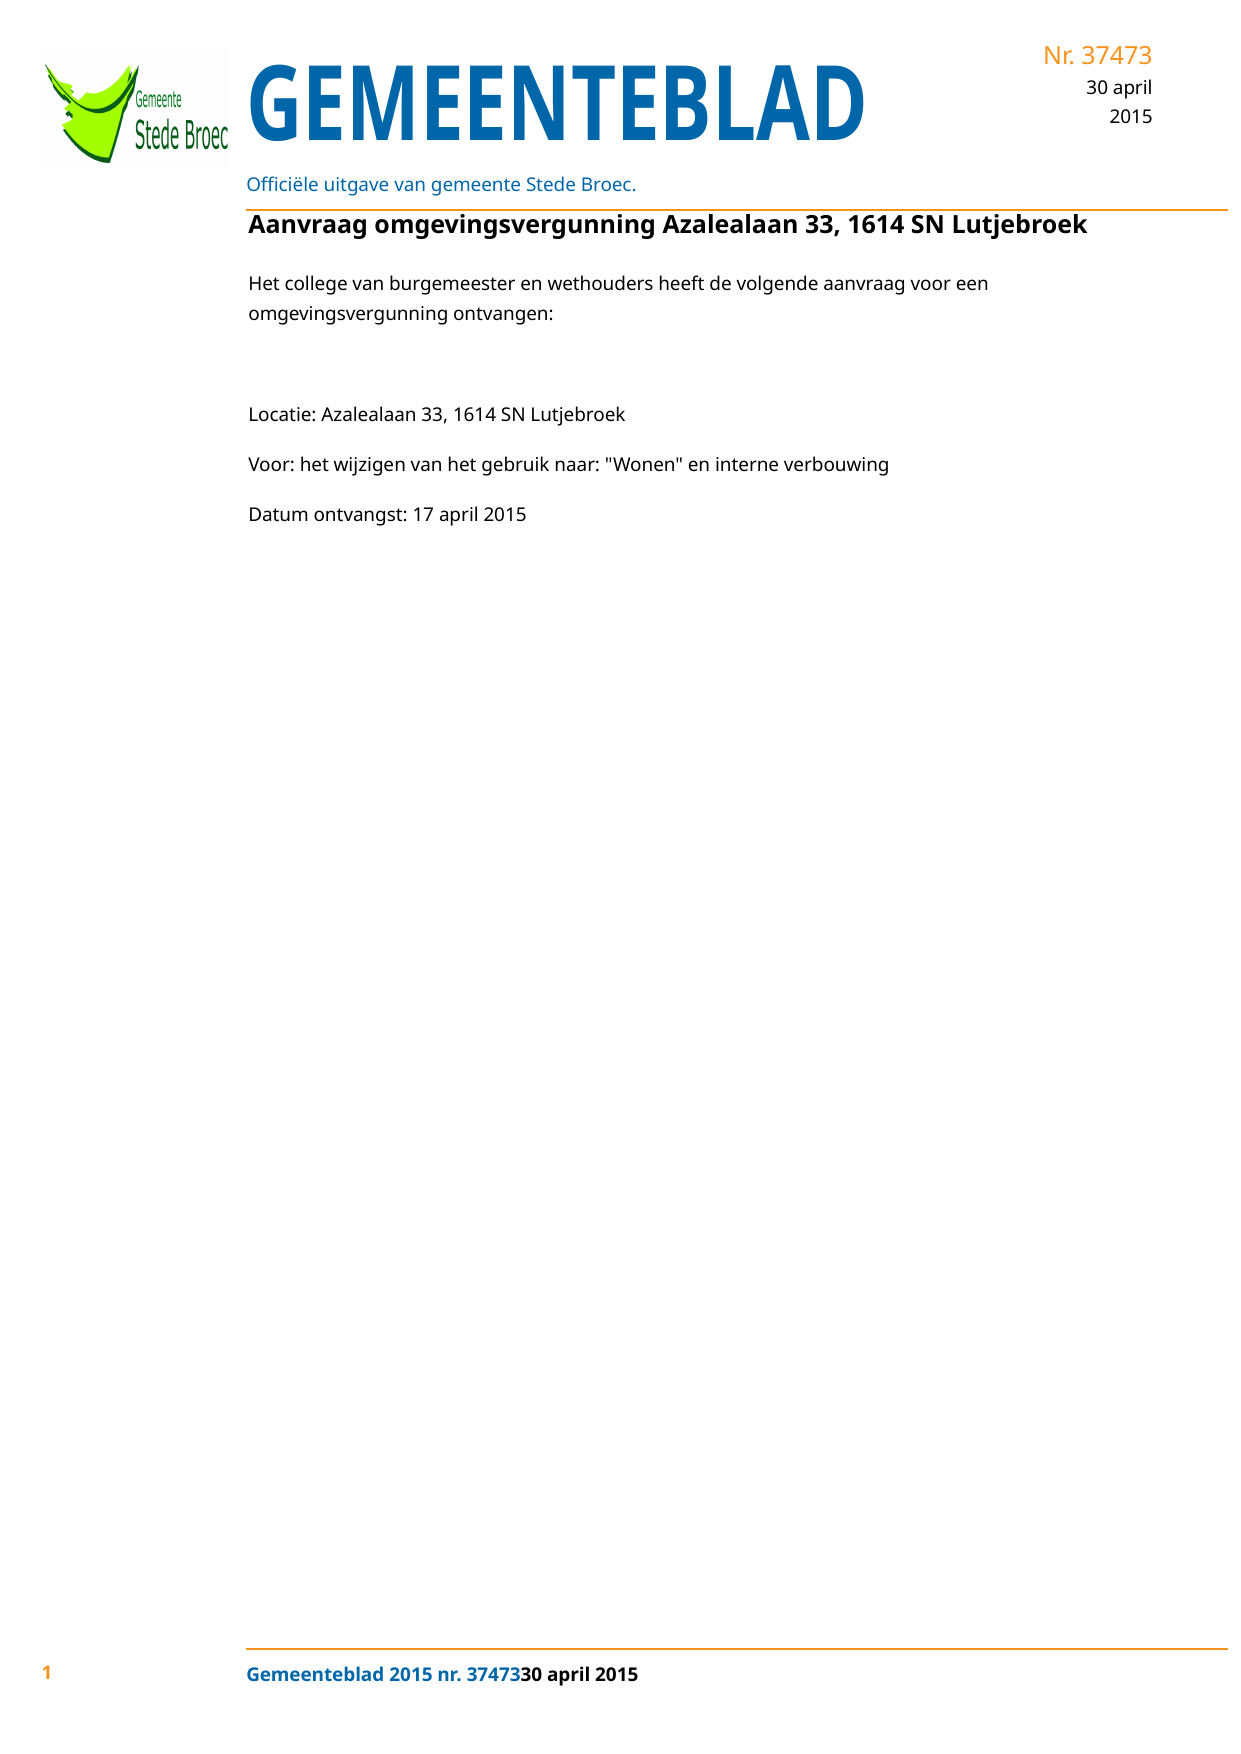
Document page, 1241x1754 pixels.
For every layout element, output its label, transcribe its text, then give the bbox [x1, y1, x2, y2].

picture [41, 47, 231, 172]
text Het college van burgemeester en wethouders heeft de volgende aanvraag voor een omgevingsvergunning ontvangen: [248, 270, 1152, 326]
text Aanvraag omgevingsvergunning Azalealaan 33, 1614 SN Lutjebroek [248, 211, 1152, 241]
text Datum ontvangst: 17 april 2015 [248, 502, 1152, 527]
text Voor: het wijzigen van het gebruik naar: "Wonen" en interne verbouwing [248, 451, 1152, 477]
text Locatie: Azalealaan 33, 1614 SN Lutjebroek [248, 401, 1152, 426]
